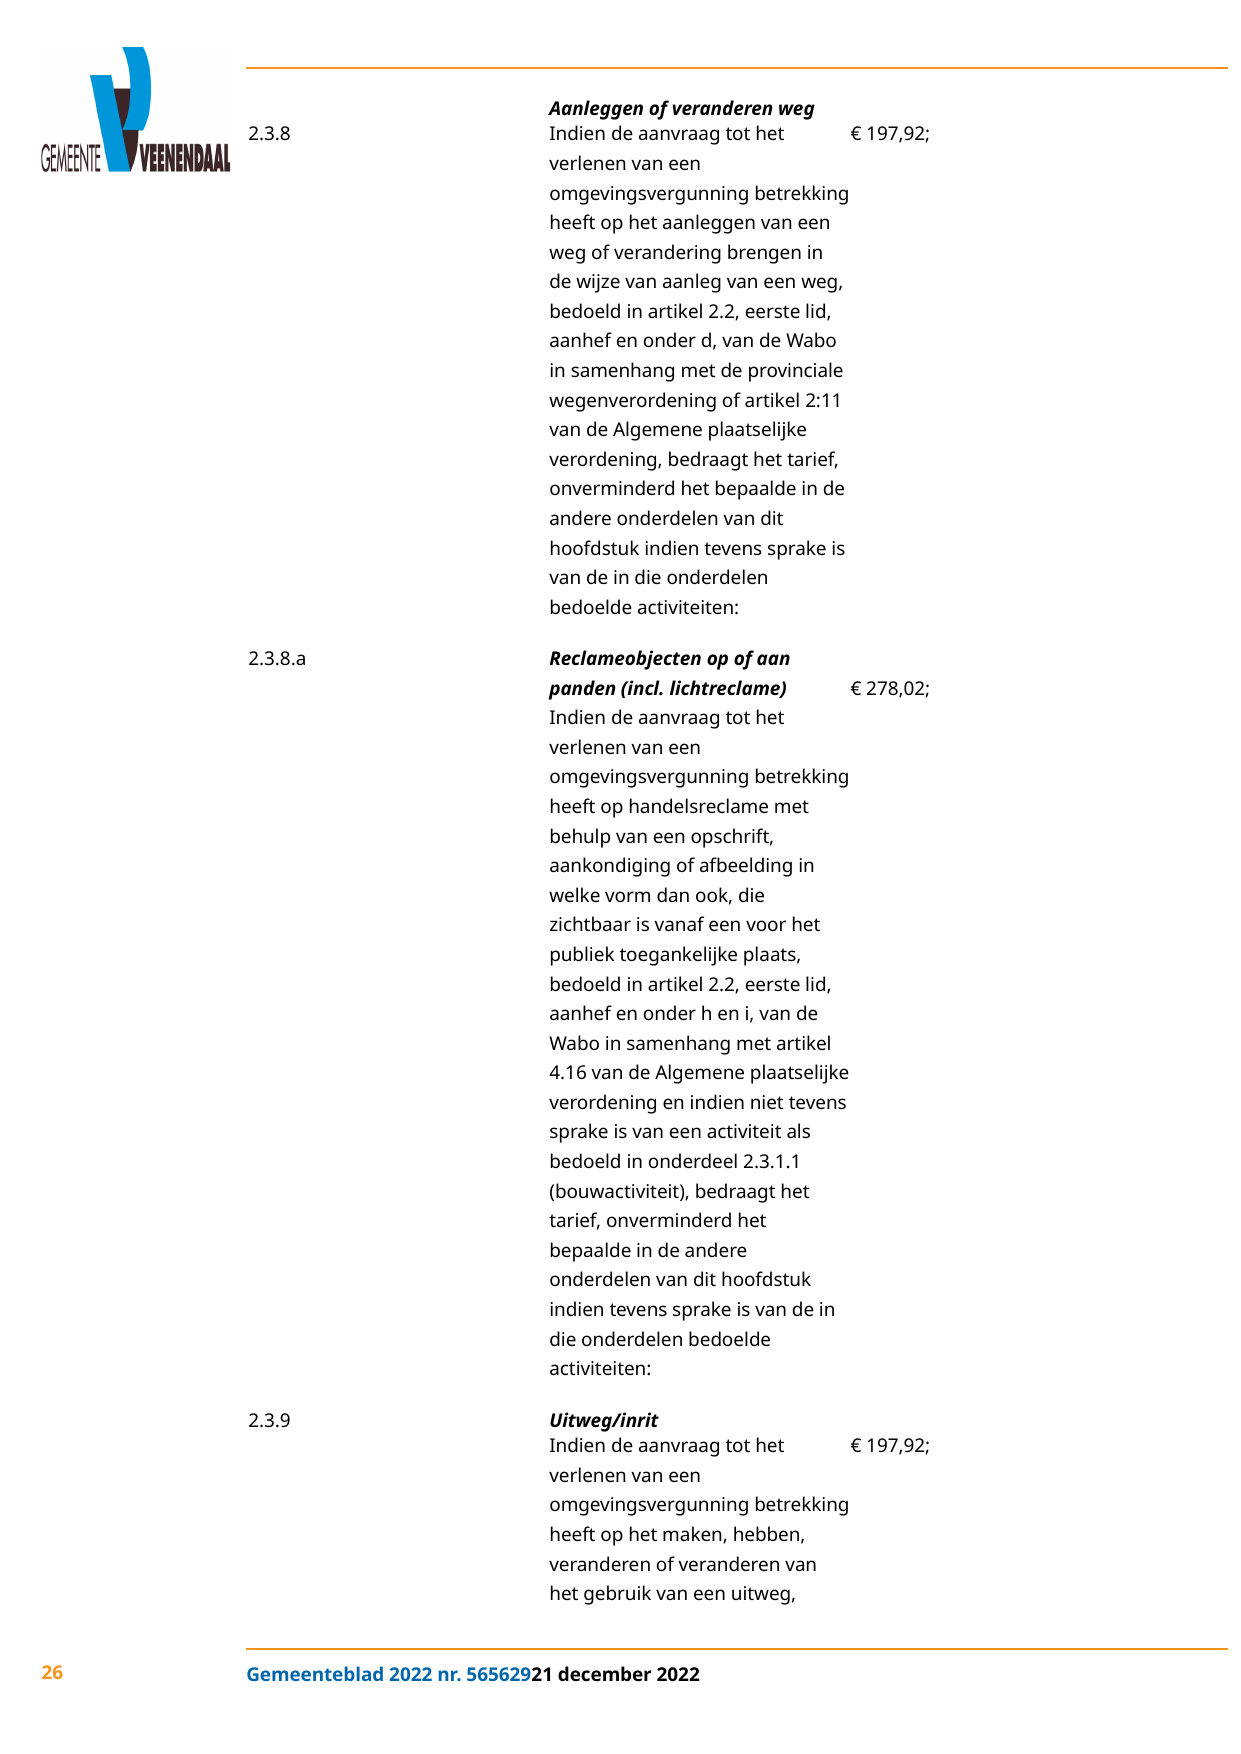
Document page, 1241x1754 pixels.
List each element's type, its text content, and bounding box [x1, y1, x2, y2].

table_cell [549, 620, 850, 645]
table_cell Reclameobjecten op of aan panden (incl. lichtreclame) Indien de aanvraag tot het verlenen van een omgevingsvergunning betrekking heeft op handelsreclame met behulp van een opschrift, aankondiging of afbeelding in welke vorm dan ook, die zichtbaar is vanaf een voor het publiek toegankelijke plaats, bedoeld in artikel 2.2, eerste lid, aanhef en onder h en i, van de Wabo in samenhang met artikel 4.16 van de Algemene plaatselijke verordening en indien niet tevens sprake is van een activiteit als bedoeld in onderdeel 2.3.1.1 (bouwactiviteit), bedraagt het tarief, onverminderd het bepaalde in de andere onderdelen van dit hoofdstuk indien tevens sprake is van de in die onderdelen bedoelde activiteiten: [549, 645, 850, 1381]
table_cell Indien de aanvraag tot het verlenen van een omgevingsvergunning betrekking heeft op het aanleggen van een weg of verandering brengen in de wijze van aanleg van een weg, bedoeld in artikel 2.2, eerste lid, aanhef en onder d, van de Wabo in samenhang met de provinciale wegenverordening of artikel 2:11 van de Algemene plaatselijke verordening, bedraagt het tarief, onverminderd het bepaalde in de andere onderdelen van dit hoofdstuk indien tevens sprake is van de in die onderdelen bedoelde activiteiten: [549, 121, 850, 619]
table_cell 2.3.8.a [248, 645, 549, 1381]
table_cell Indien de aanvraag tot het verlenen van een omgevingsvergunning betrekking heeft op het maken, hebben, veranderen of veranderen van het gebruik van een uitweg, [549, 1433, 850, 1606]
table_cell € 197,92; [850, 121, 1152, 619]
table_cell [248, 1381, 549, 1407]
table_cell [850, 1407, 1152, 1432]
table_cell 2.3.8 [248, 121, 549, 619]
table_cell € 278,02; [850, 645, 1152, 1381]
picture [41, 47, 130, 172]
picture [123, 47, 231, 172]
table_cell [248, 95, 549, 121]
table_cell [549, 1381, 850, 1407]
table_cell Uitweg/inrit [549, 1407, 850, 1432]
table_cell [850, 1381, 1152, 1407]
table_cell [850, 95, 1152, 121]
table_cell 2.3.9 [248, 1407, 549, 1432]
table_cell Aanleggen of veranderen weg [549, 95, 850, 121]
table_cell [850, 620, 1152, 645]
table_cell [248, 620, 549, 645]
table_cell € 197,92; [850, 1433, 1152, 1606]
table_cell [248, 1433, 549, 1606]
